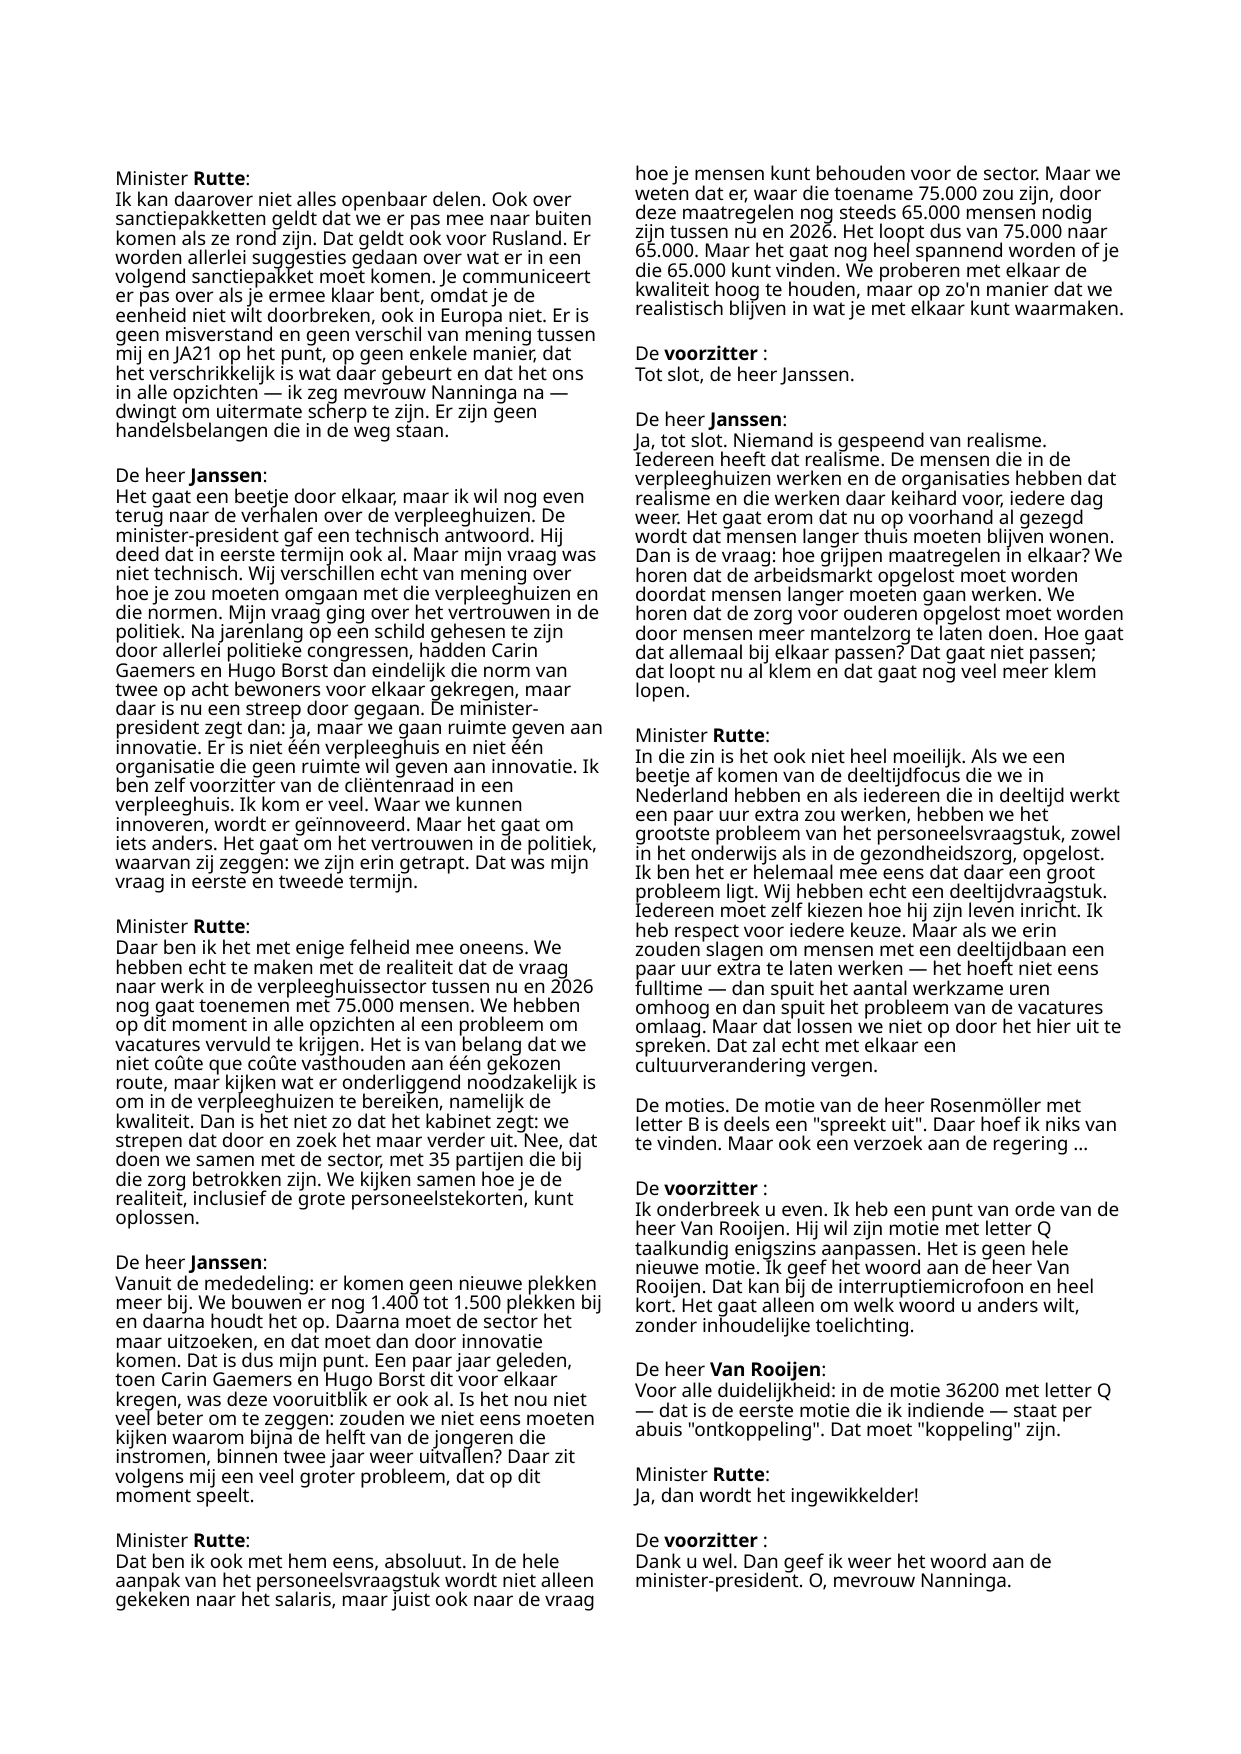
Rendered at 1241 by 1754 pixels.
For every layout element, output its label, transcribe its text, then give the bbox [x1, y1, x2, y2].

text Tot slot, de heer Janssen. [635, 366, 1125, 385]
text Ja, tot slot. Niemand is gespeend van realisme. Iedereen heeft dat realisme. De mensen die in de verpleeghuizen werken en de organisaties hebben dat realisme en die werken daar keihard voor, iedere dag weer. Het gaat erom dat nu op voorhand al gezegd wordt dat mensen langer thuis moeten blijven wonen. Dan is de vraag: hoe grijpen maatregelen in elkaar? We horen dat de arbeidsmarkt opgelost moet worden doordat mensen langer moeten gaan werken. We horen dat de zorg voor ouderen opgelost moet worden door mensen meer mantelzorg te laten doen. Hoe gaat dat allemaal bij elkaar passen? Dat gaat niet passen; dat loopt nu al klem en dat gaat nog veel meer klem lopen. [635, 432, 1125, 702]
text Ik kan daarover niet alles openbaar delen. Ook over sanctiepakketten geldt dat we er pas mee naar buiten komen als ze rond zijn. Dat geldt ook voor Rusland. Er worden allerlei suggesties gedaan over wat er in een volgend sanctiepakket moet komen. Je communiceert er pas over als je ermee klaar bent, omdat je de eenheid niet wilt doorbreken, ook in Europa niet. Er is geen misverstand en geen verschil van mening tussen mij en JA21 op het punt, op geen enkele manier, dat het verschrikkelijk is wat daar gebeurt en dat het ons in alle opzichten — ik zeg mevrouw Nanninga na — dwingt om uitermate scherp te zijn. Er zijn geen handelsbelangen die in de weg staan. [115, 191, 605, 442]
text De moties. De motie van de heer Rosenmöller met letter B is deels een "spreekt uit". Daar hoef ik niks van te vinden. Maar ook een verzoek aan de regering … [635, 1097, 1125, 1154]
text Ik onderbreek u even. Ik heb een punt van orde van de heer Van Rooijen. Hij wil zijn motie met letter Q taalkundig enigszins aanpassen. Het is geen hele nieuwe motie. Ik geef het woord aan de heer Van Rooijen. Dat kan bij de interruptiemicrofoon en heel kort. Het gaat alleen om welk woord u anders wilt, zonder inhoudelijke toelichting. [635, 1201, 1125, 1336]
text Ja, dan wordt het ingewikkelder! [635, 1487, 1125, 1506]
text Minister Rutte: [635, 722, 1125, 748]
text Voor alle duidelijkheid: in de motie 36200 met letter Q — dat is de eerste motie die ik indiende — staat per abuis "ontkoppeling". Dat moet "koppeling" zijn. [635, 1382, 1125, 1440]
text De voorzitter : [635, 340, 1125, 366]
text Minister Rutte: [115, 914, 605, 939]
text Minister Rutte: [635, 1461, 1125, 1487]
text De heer Janssen: [635, 406, 1125, 432]
text Minister Rutte: [115, 1527, 605, 1553]
text Dank u wel. Dan geef ik weer het woord aan de minister-president. O, mevrouw Nanninga. [635, 1553, 1125, 1591]
text De voorzitter : [635, 1527, 1125, 1553]
text Dat ben ik ook met hem eens, absoluut. In de hele aanpak van het personeelsvraagstuk wordt niet alleen gekeken naar het salaris, maar juist ook naar de vraag [115, 1553, 605, 1611]
text De voorzitter : [635, 1175, 1125, 1201]
text De heer Janssen: [115, 1249, 605, 1275]
text In die zin is het ook niet heel moeilijk. Als we een beetje af komen van de deeltijdfocus die we in Nederland hebben en als iedereen die in deeltijd werkt een paar uur extra zou werken, hebben we het grootste probleem van het personeelsvraagstuk, zowel in het onderwijs als in de gezondheidszorg, opgelost. Ik ben het er helemaal mee eens dat daar een groot probleem ligt. Wij hebben echt een deeltijdvraagstuk. Iedereen moet zelf kiezen hoe hij zijn leven inricht. Ik heb respect voor iedere keuze. Maar als we erin zouden slagen om mensen met een deeltijdbaan een paar uur extra te laten werken — het hoeft niet eens fulltime — dan spuit het aantal werkzame uren omhoog en dan spuit het probleem van de vacatures omlaag. Maar dat lossen we niet op door het hier uit te spreken. Dat zal echt met elkaar een cultuurverandering vergen. [635, 748, 1125, 1076]
text Vanuit de mededeling: er komen geen nieuwe plekken meer bij. We bouwen er nog 1.400 tot 1.500 plekken bij en daarna houdt het op. Daarna moet de sector het maar uitzoeken, en dat moet dan door innovatie komen. Dat is dus mijn punt. Een paar jaar geleden, toen Carin Gaemers en Hugo Borst dit voor elkaar kregen, was deze vooruitblik er ook al. Is het nou niet veel beter om te zeggen: zouden we niet eens moeten kijken waarom bijna de helft van de jongeren die instromen, binnen twee jaar weer uitvallen? Daar zit volgens mij een veel groter probleem, dat op dit moment speelt. [115, 1275, 605, 1506]
text hoe je mensen kunt behouden voor de sector. Maar we weten dat er, waar die toename 75.000 zou zijn, door deze maatregelen nog steeds 65.000 mensen nodig zijn tussen nu en 2026. Het loopt dus van 75.000 naar 65.000. Maar het gaat nog heel spannend worden of je die 65.000 kunt vinden. We proberen met elkaar de kwaliteit hoog te houden, maar op zo'n manier dat we realistisch blijven in wat je met elkaar kunt waarmaken. [635, 165, 1125, 319]
text Het gaat een beetje door elkaar, maar ik wil nog even terug naar de verhalen over de verpleeghuizen. De minister-president gaf een technisch antwoord. Hij deed dat in eerste termijn ook al. Maar mijn vraag was niet technisch. Wij verschillen echt van mening over hoe je zou moeten omgaan met die verpleeghuizen en die normen. Mijn vraag ging over het vertrouwen in de politiek. Na jarenlang op een schild gehesen te zijn door allerlei politieke congressen, hadden Carin Gaemers en Hugo Borst dan eindelijk die norm van twee op acht bewoners voor elkaar gekregen, maar daar is nu een streep door gegaan. De minister-president zegt dan: ja, maar we gaan ruimte geven aan innovatie. Er is niet één verpleeghuis en niet één organisatie die geen ruimte wil geven aan innovatie. Ik ben zelf voorzitter van de cliëntenraad in een verpleeghuis. Ik kom er veel. Waar we kunnen innoveren, wordt er geïnnoveerd. Maar het gaat om iets anders. Het gaat om het vertrouwen in de politiek, waarvan zij zeggen: we zijn erin getrapt. Dat was mijn vraag in eerste en tweede termijn. [115, 488, 605, 893]
text Daar ben ik het met enige felheid mee oneens. We hebben echt te maken met de realiteit dat de vraag naar werk in de verpleeghuissector tussen nu en 2026 nog gaat toenemen met 75.000 mensen. We hebben op dit moment in alle opzichten al een probleem om vacatures vervuld te krijgen. Het is van belang dat we niet coûte que coûte vasthouden aan één gekozen route, maar kijken wat er onderliggend noodzakelijk is om in de verpleeghuizen te bereiken, namelijk de kwaliteit. Dan is het niet zo dat het kabinet zegt: we strepen dat door en zoek het maar verder uit. Nee, dat doen we samen met de sector, met 35 partijen die bij die zorg betrokken zijn. We kijken samen hoe je de realiteit, inclusief de grote personeelstekorten, kunt oplossen. [115, 939, 605, 1228]
text Minister Rutte: [115, 165, 605, 191]
text De heer Janssen: [115, 462, 605, 488]
text De heer Van Rooijen: [635, 1357, 1125, 1382]
